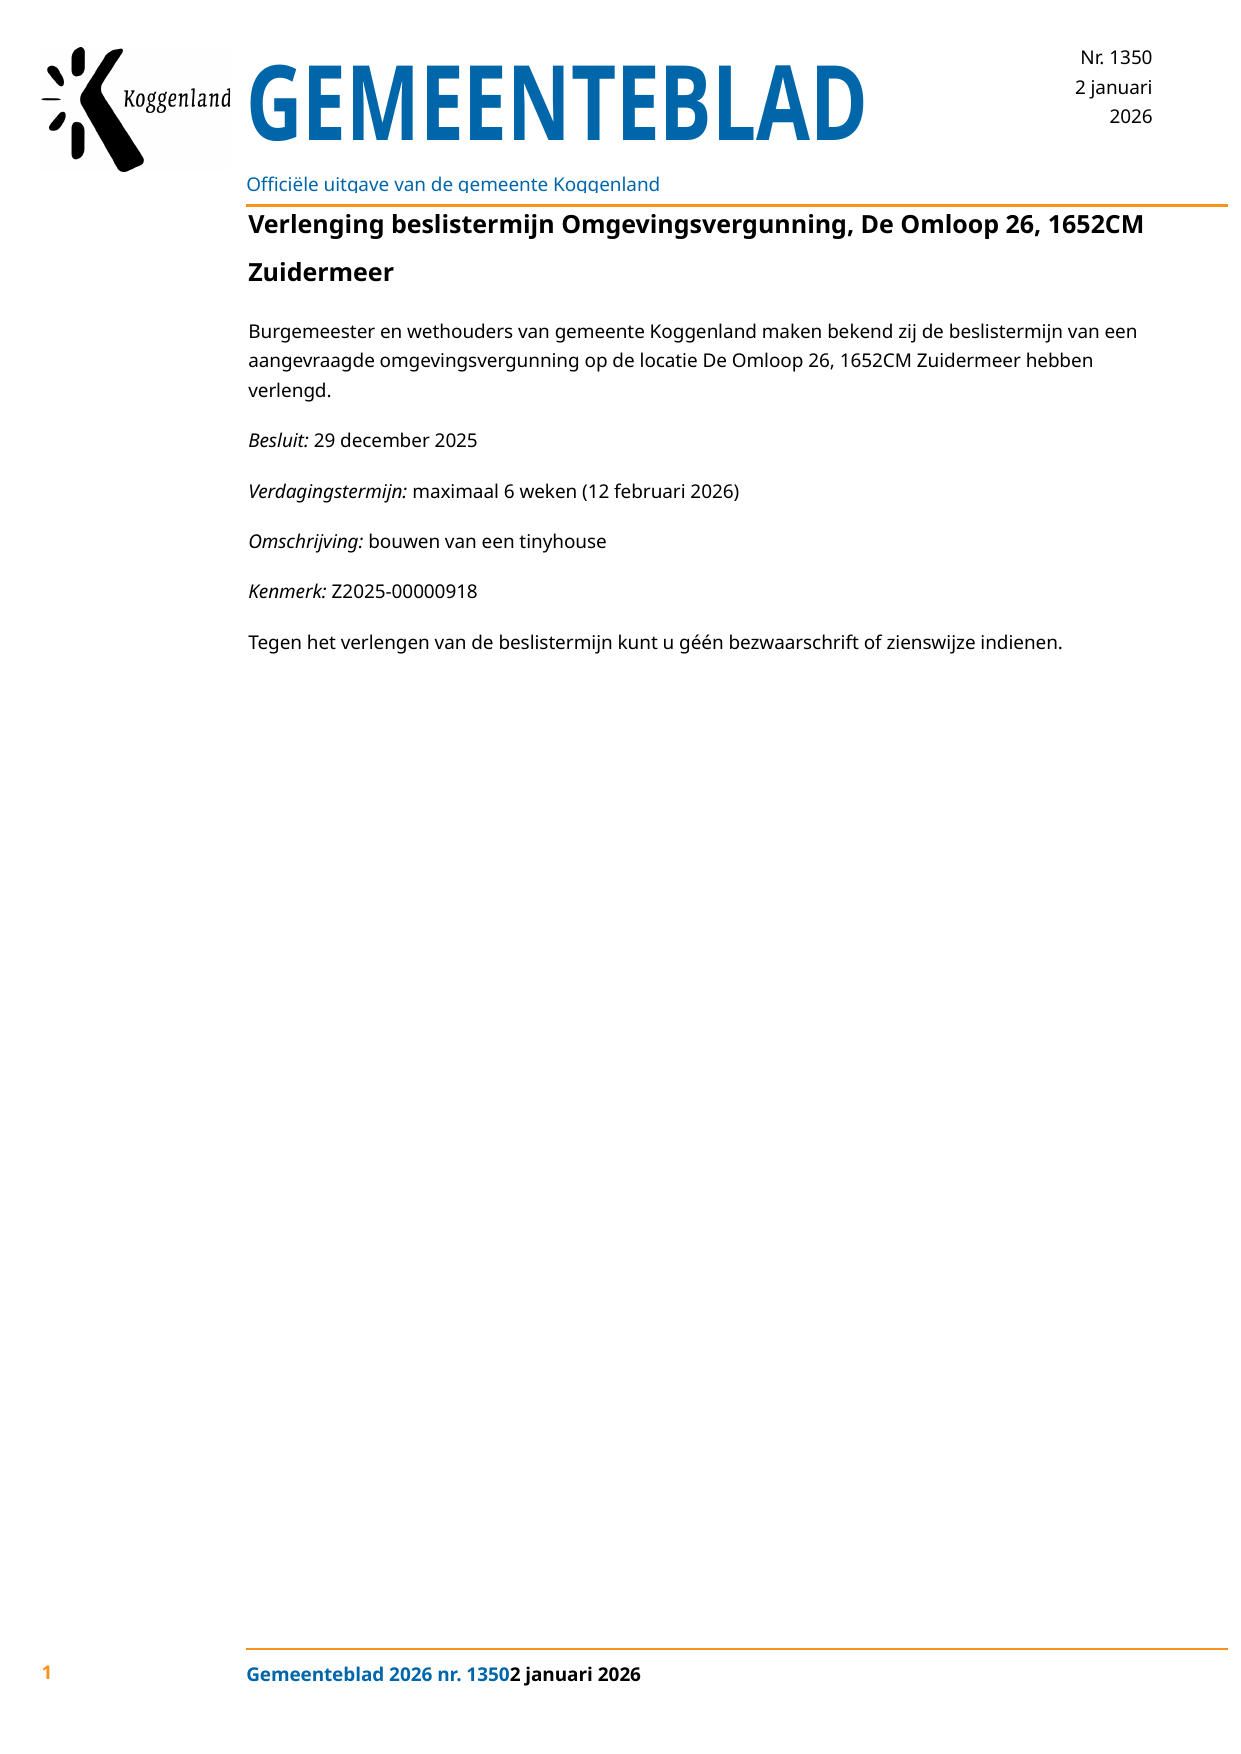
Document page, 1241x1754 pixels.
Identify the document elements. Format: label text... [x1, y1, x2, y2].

text Kenmerk: Z2025-00000918 [248, 579, 1152, 604]
text Verlenging beslistermijn Omgevingsvergunning, De Omloop 26, 1652CM Zuidermeer [248, 207, 1152, 288]
text Verdagingstermijn: maximaal 6 weken (12 februari 2026) [248, 478, 1152, 504]
picture [41, 47, 231, 172]
text Omschrijving: bouwen van een tinyhouse [248, 528, 1152, 554]
text Burgemeester en wethouders van gemeente Koggenland maken bekend zij de beslistermijn van een aangevraagde omgevingsvergunning op de locatie De Omloop 26, 1652CM Zuidermeer hebben verlengd. [248, 318, 1152, 403]
text Tegen het verlengen van de beslistermijn kunt u géén bezwaarschrift of zienswijze indienen. [248, 629, 1152, 655]
text Besluit: 29 december 2025 [248, 427, 1152, 453]
